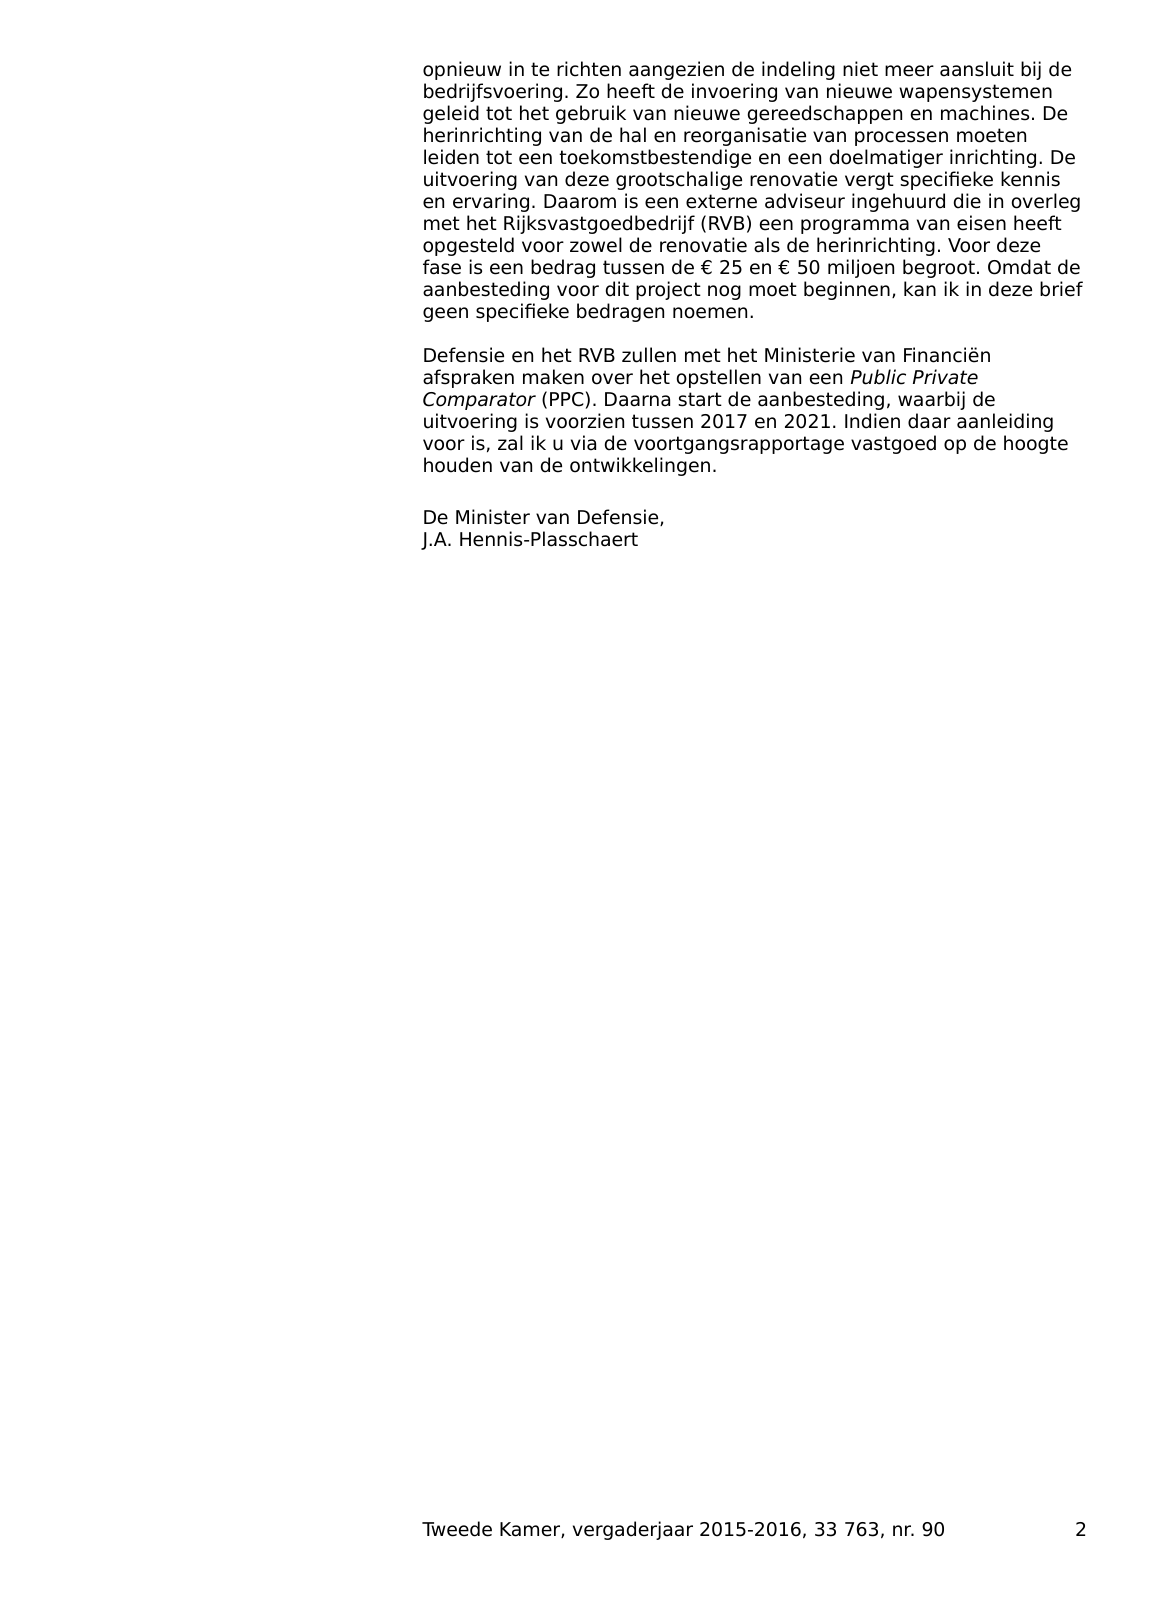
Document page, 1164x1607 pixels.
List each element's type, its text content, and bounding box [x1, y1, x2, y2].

text De Minister van Defensie, J.A. Hennis-Plasschaert [422, 507, 1087, 551]
text Defensie en het RVB zullen met het Ministerie van Financiën afspraken maken over het opstellen van een Public Private Comparator (PPC). Daarna start de aanbesteding, waarbij de uitvoering is voorzien tussen 2017 en 2021. Indien daar aanleiding voor is, zal ik u via de voortgangsrapportage vastgoed op de hoogte houden van de ontwikkelingen. [422, 345, 1087, 477]
text opnieuw in te richten aangezien de indeling niet meer aansluit bij de bedrijfsvoering. Zo heeft de invoering van nieuwe wapensystemen geleid tot het gebruik van nieuwe gereedschappen en machines. De herinrichting van de hal en reorganisatie van processen moeten leiden tot een toekomstbestendige en een doelmatiger inrichting. De uitvoering van deze grootschalige renovatie vergt specifieke kennis en ervaring. Daarom is een externe adviseur ingehuurd die in overleg met het Rijksvastgoedbedrijf (RVB) een programma van eisen heeft opgesteld voor zowel de renovatie als de herinrichting. Voor deze fase is een bedrag tussen de € 25 en € 50 miljoen begroot. Omdat de aanbesteding voor dit project nog moet beginnen, kan ik in deze brief geen specifieke bedragen noemen. [422, 59, 1087, 323]
